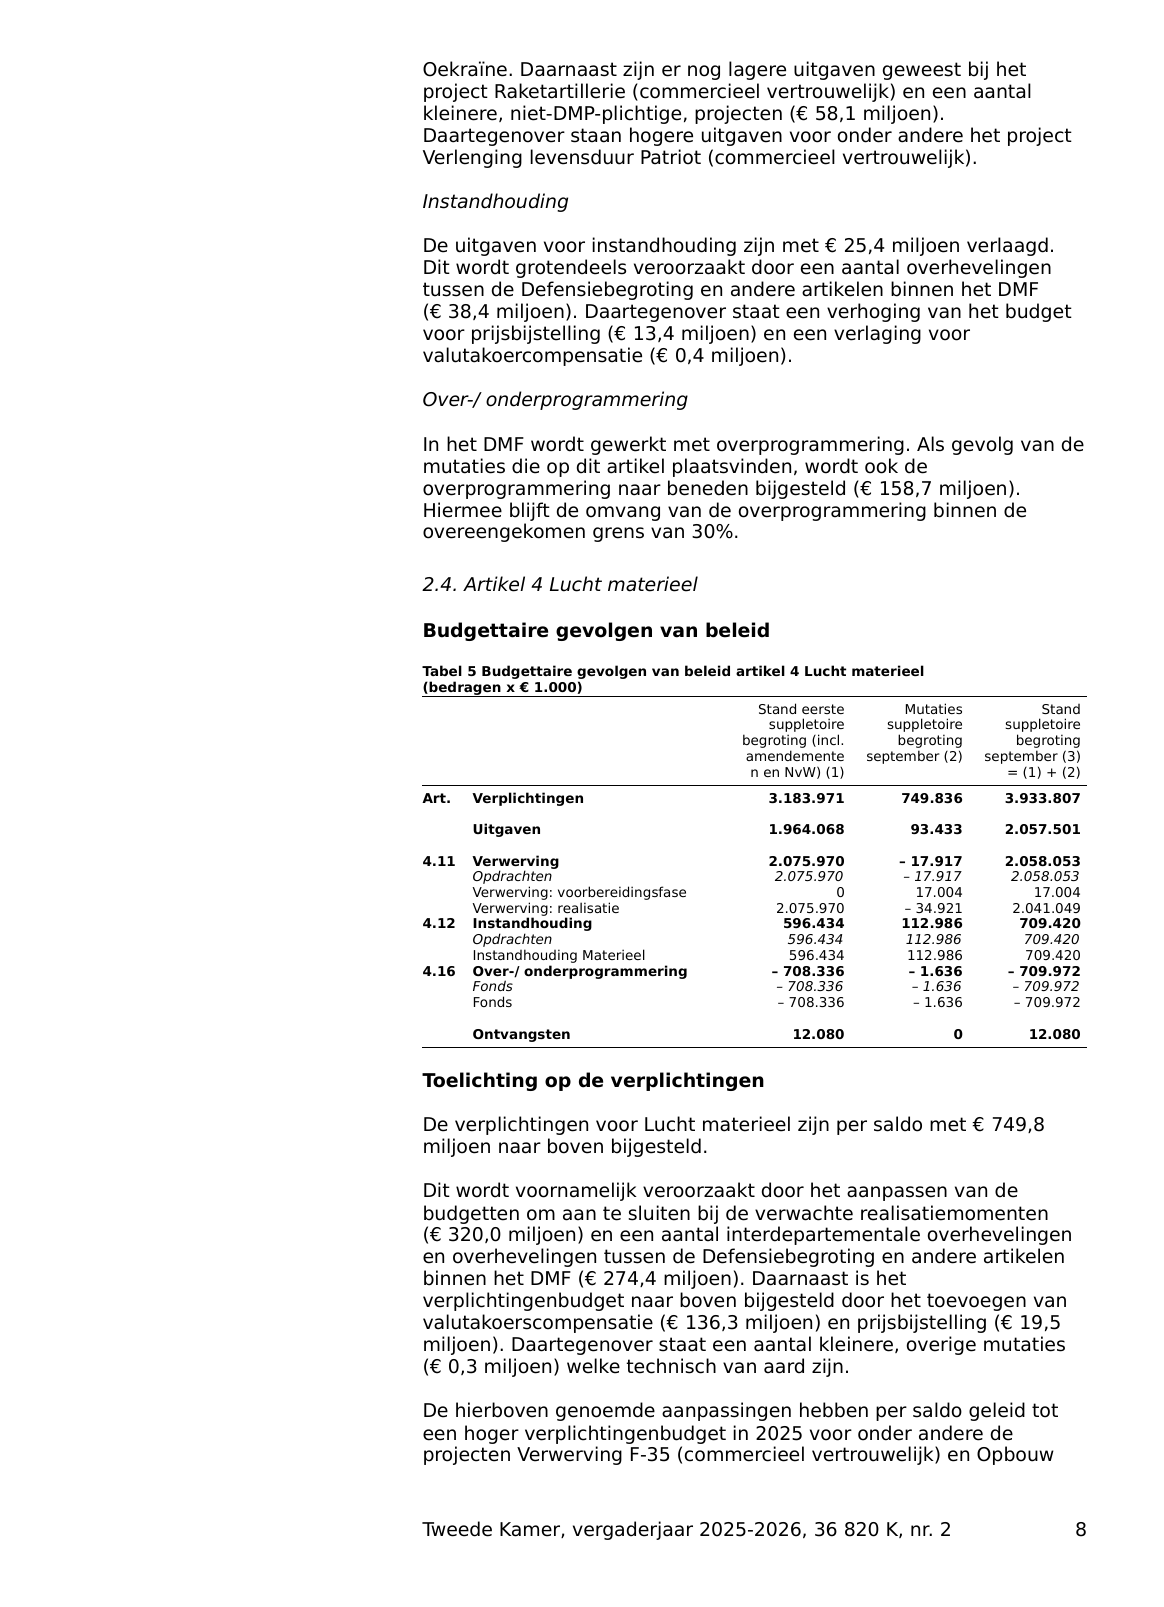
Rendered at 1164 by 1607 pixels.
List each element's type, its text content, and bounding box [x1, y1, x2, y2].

table_cell – 709.972 [969, 995, 1087, 1011]
table_cell 12.080 [969, 1026, 1087, 1047]
table_cell Stand eerste suppletoire begroting (incl. amendementen en NvW) (1) [732, 697, 850, 785]
table_cell 3.933.807 [969, 786, 1087, 806]
table_cell [850, 806, 968, 822]
table_cell 709.420 [969, 932, 1087, 948]
table_cell – 709.972 [969, 964, 1087, 979]
table_cell 596.434 [732, 916, 850, 932]
table_cell Verplichtingen [467, 786, 732, 806]
table_cell 2.057.501 [969, 822, 1087, 838]
table_cell 2.075.970 [732, 901, 850, 916]
table_cell – 17.917 [850, 869, 968, 885]
table_cell 2.075.970 [732, 854, 850, 869]
table_cell 4.11 [422, 854, 467, 869]
table_cell – 34.921 [850, 901, 968, 916]
table_cell [422, 979, 467, 995]
subtitle 2.4. Artikel 4 Lucht materieel [422, 573, 1087, 595]
table_cell [969, 806, 1087, 822]
subtitle Toelichting op de verplichtingen [422, 1070, 1087, 1092]
table_cell [422, 869, 467, 885]
table_cell [422, 932, 467, 948]
table_cell 0 [850, 1026, 968, 1047]
table_cell 709.420 [969, 948, 1087, 963]
table_cell 0 [732, 885, 850, 901]
table_cell 749.836 [850, 786, 968, 806]
table_cell 2.075.970 [732, 869, 850, 885]
text De hierboven genoemde aanpassingen hebben per saldo geleid tot een hoger verplichtingenbudget in 2025 voor onder andere de projecten Verwerving F-35 (commercieel vertrouwelijk) en Opbouw [422, 1400, 1087, 1466]
table_cell 596.434 [732, 948, 850, 963]
table_cell – 1.636 [850, 995, 968, 1011]
table_cell Ontvangsten [467, 1026, 732, 1047]
table_cell 596.434 [732, 932, 850, 948]
table_cell Fonds [467, 995, 732, 1011]
table_cell [467, 697, 732, 785]
table_cell – 709.972 [969, 979, 1087, 995]
table_cell [422, 838, 467, 853]
table_cell [732, 806, 850, 822]
table_cell [422, 822, 467, 838]
table_cell 4.12 [422, 916, 467, 932]
table_cell 17.004 [969, 885, 1087, 901]
table_cell Instandhouding [467, 916, 732, 932]
text De uitgaven voor instandhouding zijn met € 25,4 miljoen verlaagd. Dit wordt grotendeels veroorzaakt door een aantal overhevelingen tussen de Defensiebegroting en andere artikelen binnen het DMF (€ 38,4 miljoen). Daartegenover staat een verhoging van het budget voor prijsbijstelling (€ 13,4 miljoen) en een verlaging voor valutakoercompensatie (€ 0,4 miljoen). [422, 235, 1087, 367]
table_cell Verwerving [467, 854, 732, 869]
table_cell [969, 1011, 1087, 1026]
table_cell [422, 885, 467, 901]
table_cell – 708.336 [732, 995, 850, 1011]
table_cell Mutaties suppletoire begroting september (2) [850, 697, 968, 785]
subtitle Over-/ onderprogrammering [422, 389, 1087, 411]
table_cell Over-/ onderprogrammering [467, 964, 732, 979]
table_cell 112.986 [850, 916, 968, 932]
table_cell 1.964.068 [732, 822, 850, 838]
table_cell 112.986 [850, 932, 968, 948]
table_cell Uitgaven [467, 822, 732, 838]
table_cell Fonds [467, 979, 732, 995]
text In het DMF wordt gewerkt met overprogrammering. Als gevolg van de mutaties die op dit artikel plaatsvinden, wordt ook de overprogrammering naar beneden bijgesteld (€ 158,7 miljoen). Hiermee blijft de omvang van de overprogrammering binnen de overeengekomen grens van 30%. [422, 433, 1087, 543]
table_cell [422, 901, 467, 916]
table_header Tabel 5 Budgettaire gevolgen van beleid artikel 4 Lucht materieel (bedragen x € 1.000) [422, 664, 1087, 696]
table_cell [850, 1011, 968, 1026]
table_cell [850, 838, 968, 853]
table_cell [422, 806, 467, 822]
table_cell 93.433 [850, 822, 968, 838]
table_cell 709.420 [969, 916, 1087, 932]
table_cell 112.986 [850, 948, 968, 963]
table_cell Opdrachten [467, 932, 732, 948]
table_cell 3.183.971 [732, 786, 850, 806]
table_cell – 1.636 [850, 979, 968, 995]
text De verplichtingen voor Lucht materieel zijn per saldo met € 749,8 miljoen naar boven bijgesteld. [422, 1114, 1087, 1158]
table_cell [467, 806, 732, 822]
table_cell [422, 948, 467, 963]
subtitle Budgettaire gevolgen van beleid [422, 620, 1087, 642]
table_cell [969, 838, 1087, 853]
table_cell 17.004 [850, 885, 968, 901]
table_cell Verwerving: realisatie [467, 901, 732, 916]
table_cell Opdrachten [467, 869, 732, 885]
table_cell [467, 838, 732, 853]
table_cell 4.16 [422, 964, 467, 979]
table_cell – 17.917 [850, 854, 968, 869]
table_cell [422, 1011, 467, 1026]
table_cell Art. [422, 786, 467, 806]
table_cell 2.041.049 [969, 901, 1087, 916]
table_cell [422, 1026, 467, 1047]
table_cell – 708.336 [732, 964, 850, 979]
table_cell 12.080 [732, 1026, 850, 1047]
table_cell Stand suppletoire begroting september (3) = (1) + (2) [969, 697, 1087, 785]
table_cell [467, 1011, 732, 1026]
table_cell 2.058.053 [969, 869, 1087, 885]
table_cell [422, 995, 467, 1011]
text Oekraïne. Daarnaast zijn er nog lagere uitgaven geweest bij het project Raketartillerie (commercieel vertrouwelijk) en een aantal kleinere, niet-DMP-plichtige, projecten (€ 58,1 miljoen). Daartegenover staan hogere uitgaven voor onder andere het project Verlenging levensduur Patriot (commercieel vertrouwelijk). [422, 59, 1087, 169]
table_cell [732, 838, 850, 853]
table_cell – 1.636 [850, 964, 968, 979]
table_cell [422, 697, 467, 785]
table_cell 2.058.053 [969, 854, 1087, 869]
table_cell – 708.336 [732, 979, 850, 995]
table_cell Verwerving: voorbereidingsfase [467, 885, 732, 901]
table_cell Instandhouding Materieel [467, 948, 732, 963]
subtitle Instandhouding [422, 191, 1087, 213]
table_cell [732, 1011, 850, 1026]
text Dit wordt voornamelijk veroorzaakt door het aanpassen van de budgetten om aan te sluiten bij de verwachte realisatiemomenten (€ 320,0 miljoen) en een aantal interdepartementale overhevelingen en overhevelingen tussen de Defensiebegroting en andere artikelen binnen het DMF (€ 274,4 miljoen). Daarnaast is het verplichtingenbudget naar boven bijgesteld door het toevoegen van valutakoerscompensatie (€ 136,3 miljoen) en prijsbijstelling (€ 19,5 miljoen). Daartegenover staat een aantal kleinere, overige mutaties (€ 0,3 miljoen) welke technisch van aard zijn. [422, 1180, 1087, 1378]
